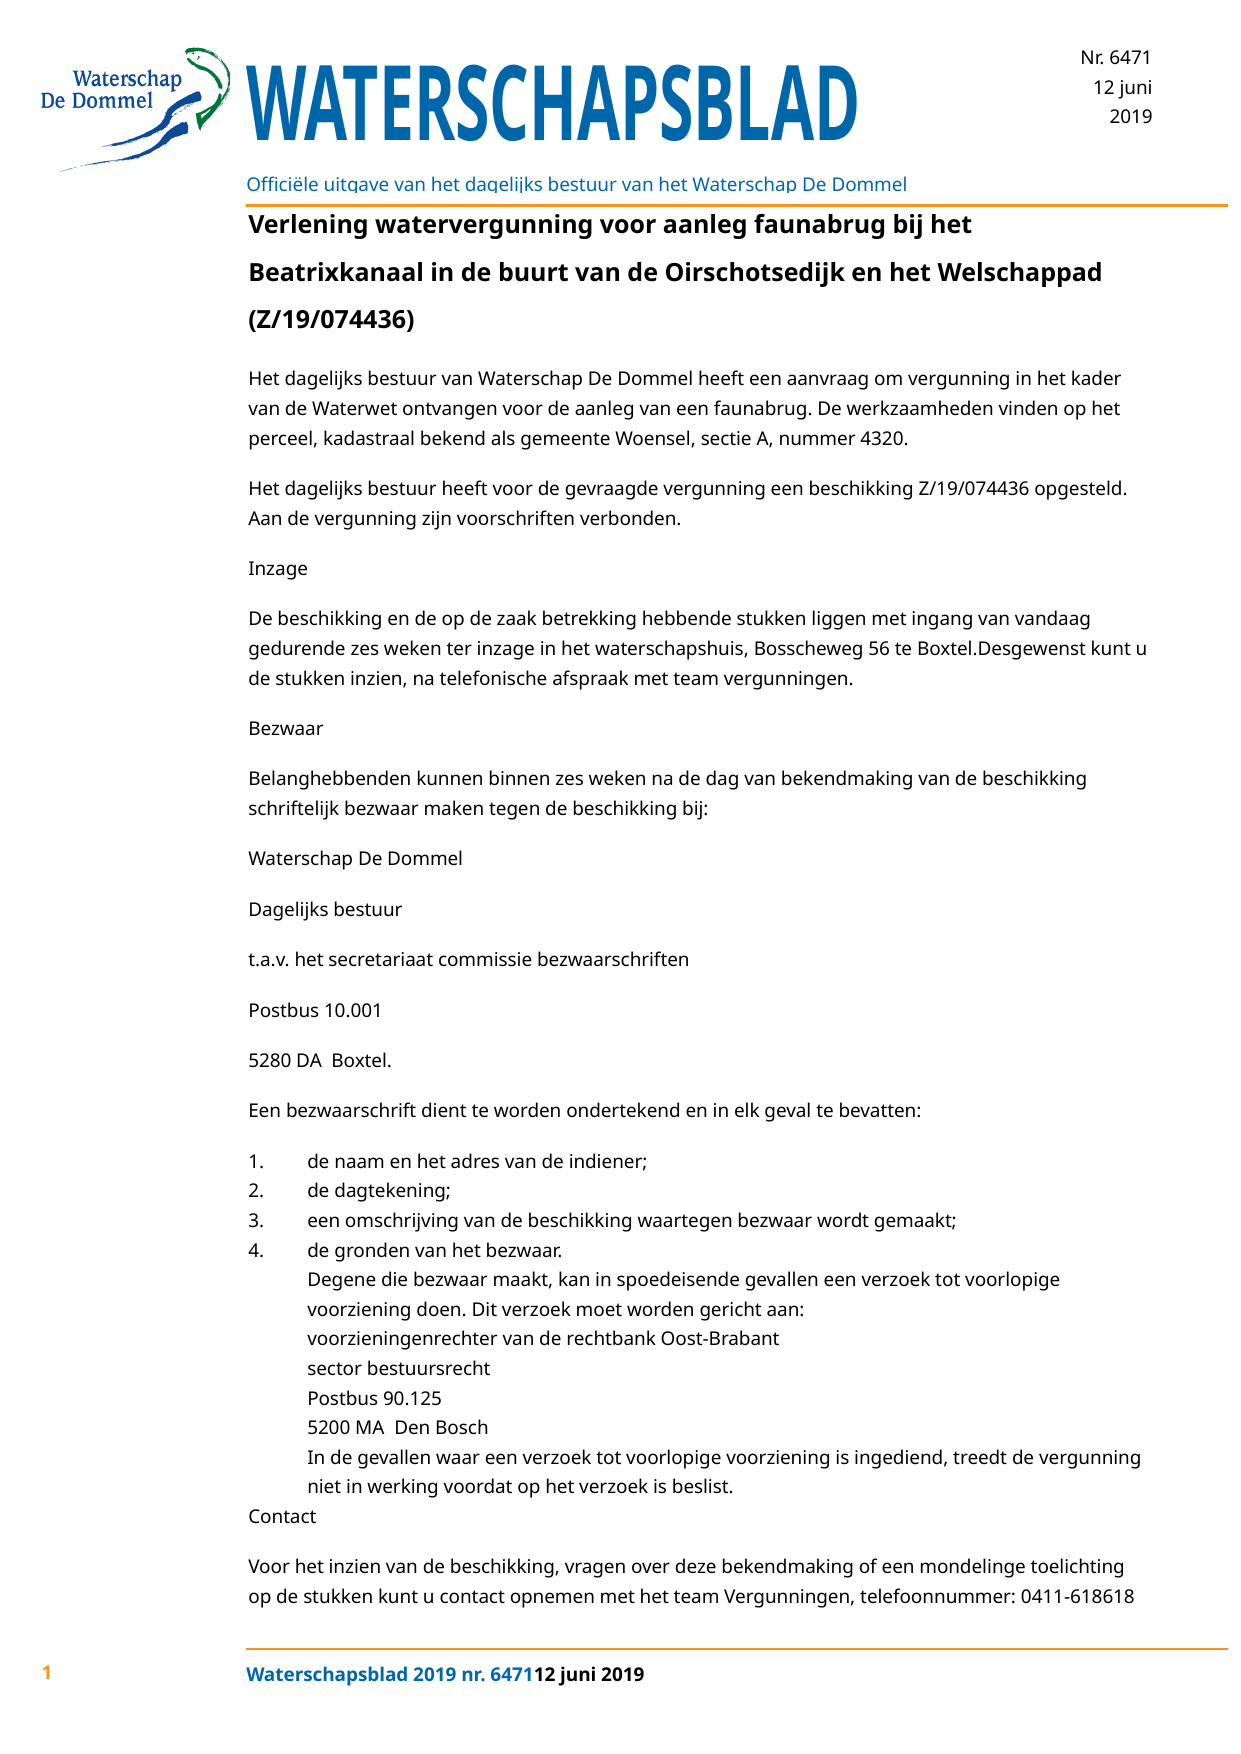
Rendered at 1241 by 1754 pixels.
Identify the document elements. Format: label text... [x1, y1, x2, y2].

text Contact [248, 1503, 1152, 1529]
list de naam en het adres van de indiener; [248, 1148, 1152, 1174]
text Het dagelijks bestuur van Waterschap De Dommel heeft een aanvraag om vergunning in het kader van de Waterwet ontvangen voor de aanleg van een faunabrug. De werkzaamheden vinden op het perceel, kadastraal bekend als gemeente Woensel, sectie A, nummer 4320. [248, 366, 1152, 450]
list sector bestuursrecht [248, 1355, 1152, 1381]
text Bezwaar [248, 715, 1152, 741]
text Belanghebbenden kunnen binnen zes weken na de dag van bekendmaking van de beschikking schriftelijk bezwaar maken tegen de beschikking bij: [248, 766, 1152, 821]
text De beschikking en de op de zaak betrekking hebbende stukken liggen met ingang van vandaag gedurende zes weken ter inzage in het waterschapshuis, Bosscheweg 56 te Boxtel.Desgewenst kunt u de stukken inzien, na telefonische afspraak met team vergunningen. [248, 606, 1152, 690]
list de gronden van het bezwaar. [248, 1237, 1152, 1262]
text Voor het inzien van de beschikking, vragen over deze bekendmaking of een mondelinge toelichting op de stukken kunt u contact opnemen met het team Vergunningen, telefoonnummer: 0411-618618 [248, 1553, 1152, 1609]
list Degene die bezwaar maakt, kan in spoedeisende gevallen een verzoek tot voorlopige voorziening doen. Dit verzoek moet worden gericht aan: [248, 1266, 1152, 1322]
text Waterschap De Dommel [248, 846, 1152, 871]
list 5200 MA Den Bosch [248, 1414, 1152, 1440]
list voorzieningenrechter van de rechtbank Oost-Brabant [248, 1326, 1152, 1351]
text Postbus 10.001 [248, 997, 1152, 1022]
list de dagtekening; [248, 1178, 1152, 1203]
text t.a.v. het secretariaat commissie bezwaarschriften [248, 946, 1152, 972]
picture [41, 47, 231, 172]
text Inzage [248, 555, 1152, 581]
list In de gevallen waar een verzoek tot voorlopige voorziening is ingediend, treedt de vergunning niet in werking voordat op het verzoek is beslist. [248, 1444, 1152, 1499]
text Een bezwaarschrift dient te worden ondertekend en in elk geval te bevatten: [248, 1098, 1152, 1123]
text Het dagelijks bestuur heeft voor de gevraagde vergunning een beschikking Z/19/074436 opgesteld. Aan de vergunning zijn voorschriften verbonden. [248, 475, 1152, 530]
list Postbus 90.125 [248, 1385, 1152, 1410]
text Dagelijks bestuur [248, 896, 1152, 922]
list een omschrijving van de beschikking waartegen bezwaar wordt gemaakt; [248, 1207, 1152, 1233]
text Verlening watervergunning voor aanleg faunabrug bij het Beatrixkanaal in de buurt van de Oirschotsedijk en het Welschappad (Z/19/074436) [248, 207, 1152, 336]
text 5280 DA Boxtel. [248, 1047, 1152, 1073]
